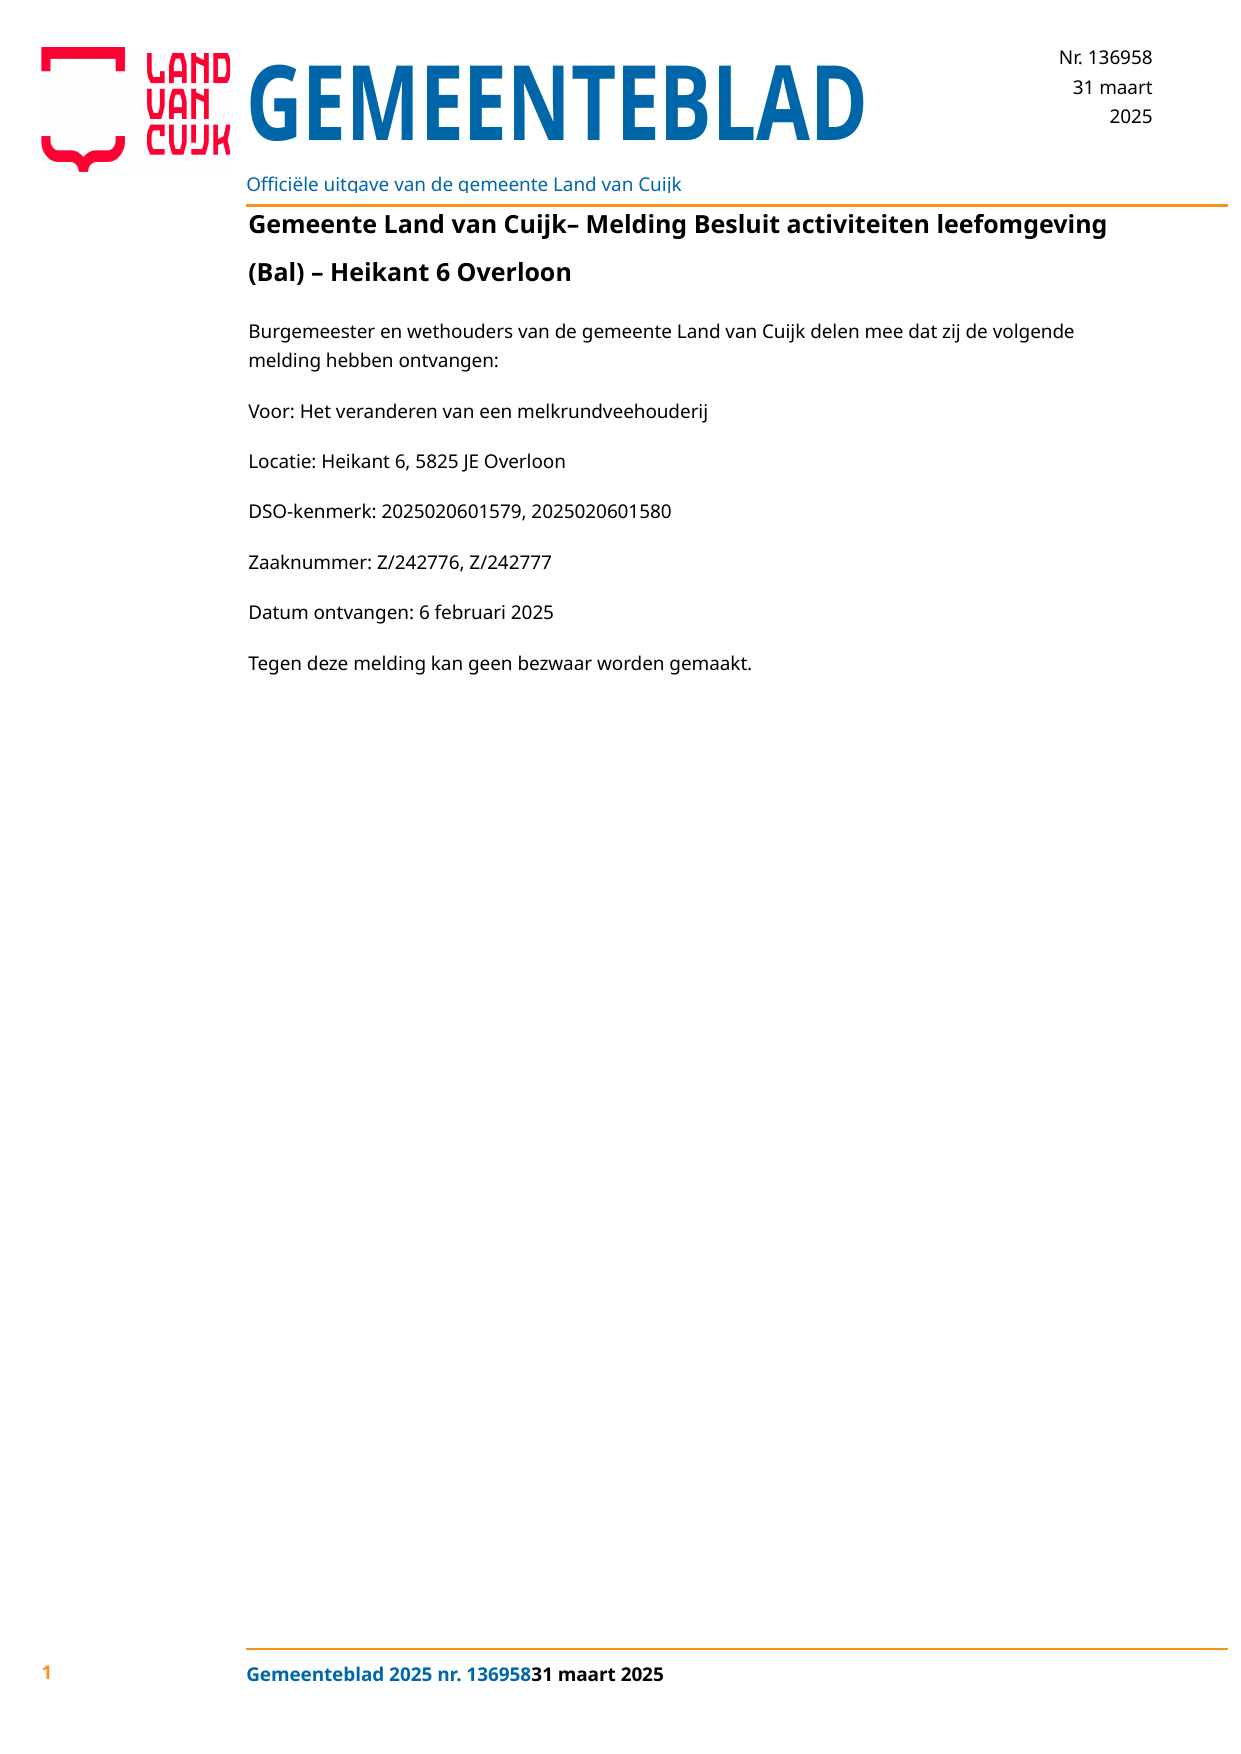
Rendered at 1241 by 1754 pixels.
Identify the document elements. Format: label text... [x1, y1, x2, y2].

text Tegen deze melding kan geen bezwaar worden gemaakt. [248, 650, 1152, 676]
text DSO-kenmerk: 2025020601579, 2025020601580 [248, 499, 1152, 524]
text Burgemeester en wethouders van de gemeente Land van Cuijk delen mee dat zij de volgende melding hebben ontvangen: [248, 318, 1152, 373]
text Zaaknummer: Z/242776, Z/242777 [248, 549, 1152, 575]
text Datum ontvangen: 6 februari 2025 [248, 599, 1152, 625]
picture [41, 47, 231, 172]
text Gemeente Land van Cuijk– Melding Besluit activiteiten leefomgeving (Bal) – Heikant 6 Overloon [248, 207, 1152, 288]
text Locatie: Heikant 6, 5825 JE Overloon [248, 448, 1152, 474]
text Voor: Het veranderen van een melkrundveehouderij [248, 398, 1152, 424]
